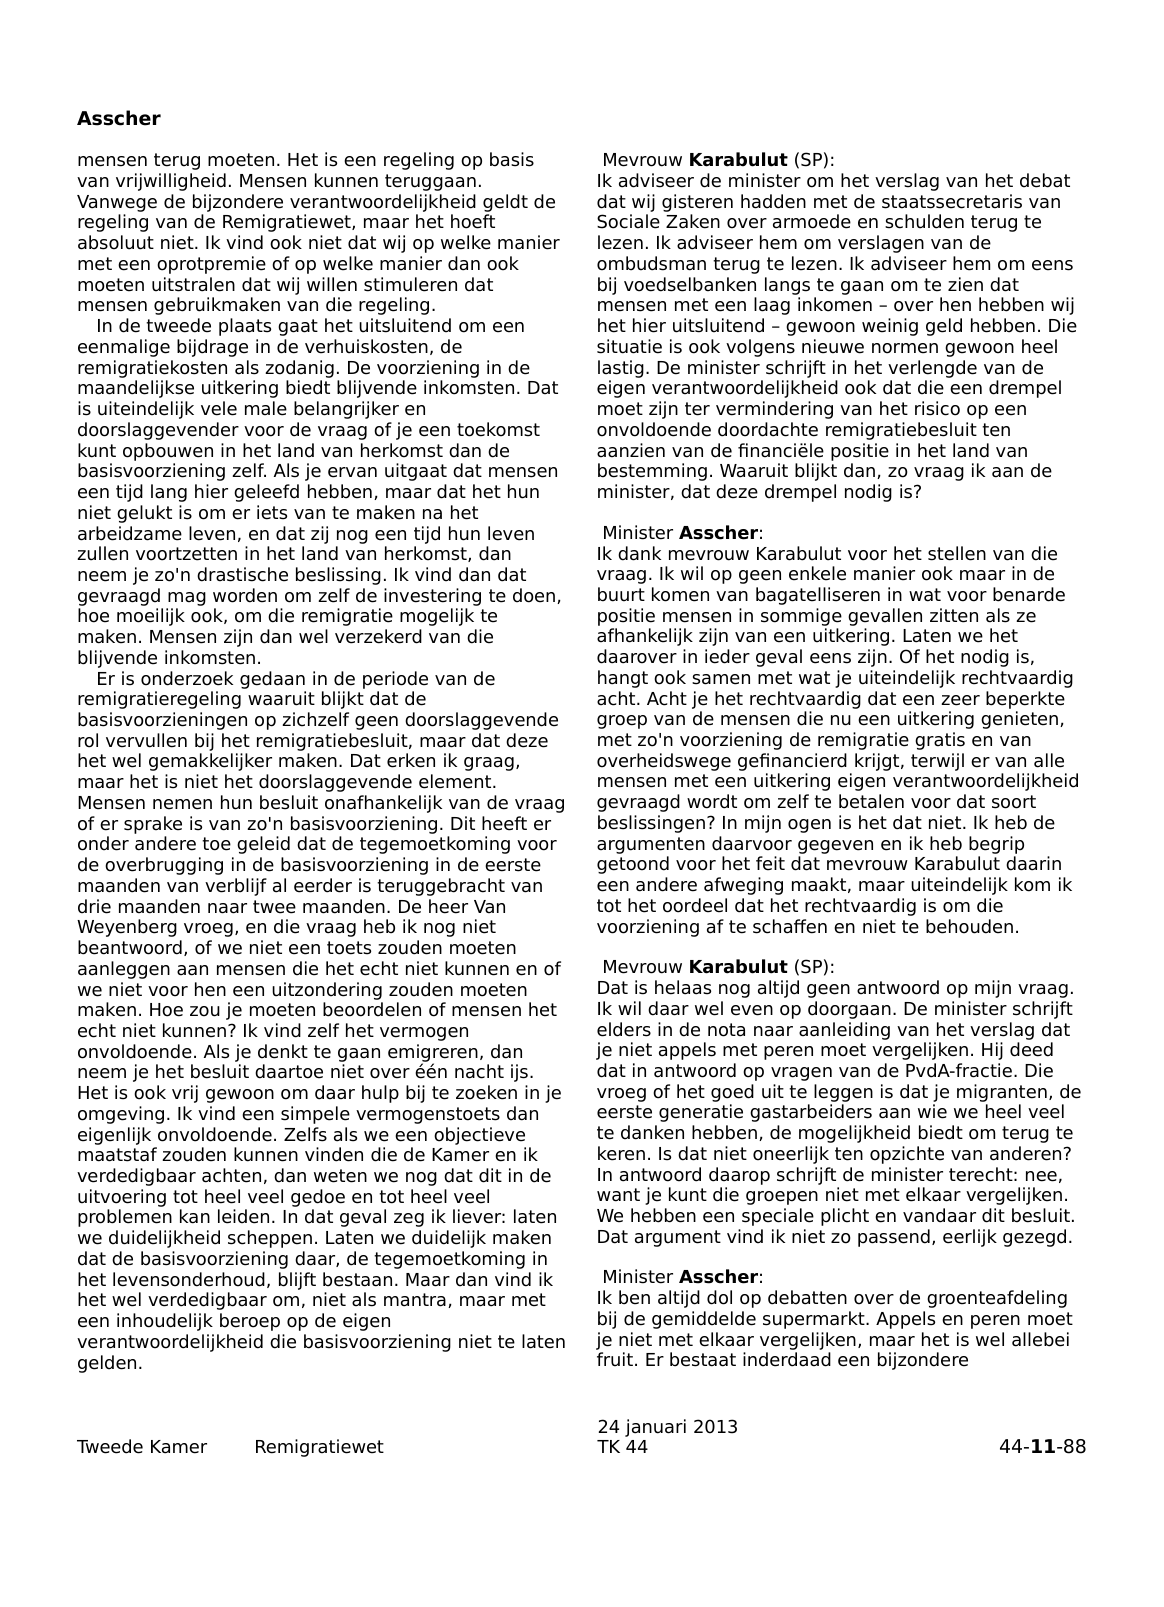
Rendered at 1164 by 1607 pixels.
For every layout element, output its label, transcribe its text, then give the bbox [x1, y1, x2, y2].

text Minister Asscher: [596, 1267, 1087, 1288]
text Ik ben altijd dol op debatten over de groenteafdeling bij de gemiddelde supermarkt. Appels en peren moet je niet met elkaar vergelijken, maar het is wel allebei fruit. Er bestaat inderdaad een bijzondere [596, 1288, 1087, 1371]
text Ik dank mevrouw Karabulut voor het stellen van die vraag. Ik wil op geen enkele manier ook maar in de buurt komen van bagatelliseren in wat voor benarde positie mensen in sommige gevallen zitten als ze afhankelijk zijn van een uitkering. Laten we het daarover in ieder geval eens zijn. Of het nodig is, hangt ook samen met wat je uiteindelijk rechtvaardig acht. Acht je het rechtvaardig dat een zeer beperkte groep van de mensen die nu een uitkering genieten, met zo'n voorziening de remigratie gratis en van overheidswege gefinancierd krijgt, terwijl er van alle mensen met een uitkering eigen verantwoordelijkheid gevraagd wordt om zelf te betalen voor dat soort beslissingen? In mijn ogen is het dat niet. Ik heb de argumenten daarvoor gegeven en ik heb begrip getoond voor het feit dat mevrouw Karabulut daarin een andere afweging maakt, maar uiteindelijk kom ik tot het oordeel dat het rechtvaardig is om die voorziening af te schaffen en niet te behouden. [596, 543, 1087, 937]
text Dat is helaas nog altijd geen antwoord op mijn vraag. Ik wil daar wel even op doorgaan. De minister schrijft elders in de nota naar aanleiding van het verslag dat je niet appels met peren moet vergelijken. Hij deed dat in antwoord op vragen van de PvdA-fractie. Die vroeg of het goed uit te leggen is dat je migranten, de eerste generatie gastarbeiders aan wie we heel veel te danken hebben, de mogelijkheid biedt om terug te keren. Is dat niet oneerlijk ten opzichte van anderen? In antwoord daarop schrijft de minister terecht: nee, want je kunt die groepen niet met elkaar vergelijken. We hebben een speciale plicht en vandaar dit besluit. Dat argument vind ik niet zo passend, eerlijk gezegd. [596, 978, 1087, 1247]
text Er is onderzoek gedaan in de periode van de remigratieregeling waaruit blijkt dat de basisvoorzieningen op zichzelf geen doorslaggevende rol vervullen bij het remigratiebesluit, maar dat deze het wel gemakkelijker maken. Dat erken ik graag, maar het is niet het doorslaggevende element. Mensen nemen hun besluit onafhankelijk van de vraag of er sprake is van zo'n basisvoorziening. Dit heeft er onder andere toe geleid dat de tegemoetkoming voor de overbrugging in de basisvoorziening in de eerste maanden van verblijf al eerder is teruggebracht van drie maanden naar twee maanden. De heer Van Weyenberg vroeg, en die vraag heb ik nog niet beantwoord, of we niet een toets zouden moeten aanleggen aan mensen die het echt niet kunnen en of we niet voor hen een uitzondering zouden moeten maken. Hoe zou je moeten beoordelen of mensen het echt niet kunnen? Ik vind zelf het vermogen onvoldoende. Als je denkt te gaan emigreren, dan neem je het besluit daartoe niet over één nacht ijs. Het is ook vrij gewoon om daar hulp bij te zoeken in je omgeving. Ik vind een simpele vermogenstoets dan eigenlijk onvoldoende. Zelfs als we een objectieve maatstaf zouden kunnen vinden die de Kamer en ik verdedigbaar achten, dan weten we nog dat dit in de uitvoering tot heel veel gedoe en tot heel veel problemen kan leiden. In dat geval zeg ik liever: laten we duidelijkheid scheppen. Laten we duidelijk maken dat de basisvoorziening daar, de tegemoetkoming in het levensonderhoud, blijft bestaan. Maar dan vind ik het wel verdedigbaar om, niet als mantra, maar met een inhoudelijk beroep op de eigen verantwoordelijkheid die basisvoorziening niet te laten gelden. [77, 668, 567, 1373]
text In de tweede plaats gaat het uitsluitend om een eenmalige bijdrage in de verhuiskosten, de remigratiekosten als zodanig. De voorziening in de maandelijkse uitkering biedt blijvende inkomsten. Dat is uiteindelijk vele male belangrijker en doorslaggevender voor de vraag of je een toekomst kunt opbouwen in het land van herkomst dan de basisvoorziening zelf. Als je ervan uitgaat dat mensen een tijd lang hier geleefd hebben, maar dat het hun niet gelukt is om er iets van te maken na het arbeidzame leven, en dat zij nog een tijd hun leven zullen voortzetten in het land van herkomst, dan neem je zo'n drastische beslissing. Ik vind dan dat gevraagd mag worden om zelf de investering te doen, hoe moeilijk ook, om die remigratie mogelijk te maken. Mensen zijn dan wel verzekerd van die blijvende inkomsten. [77, 316, 567, 668]
text mensen terug moeten. Het is een regeling op basis van vrijwilligheid. Mensen kunnen teruggaan. Vanwege de bijzondere verantwoordelijkheid geldt de regeling van de Remigratiewet, maar het hoeft absoluut niet. Ik vind ook niet dat wij op welke manier met een oprotpremie of op welke manier dan ook moeten uitstralen dat wij willen stimuleren dat mensen gebruikmaken van die regeling. [77, 150, 567, 316]
text Mevrouw Karabulut (SP): [596, 957, 1087, 978]
text Ik adviseer de minister om het verslag van het debat dat wij gisteren hadden met de staatssecretaris van Sociale Zaken over armoede en schulden terug te lezen. Ik adviseer hem om verslagen van de ombudsman terug te lezen. Ik adviseer hem om eens bij voedselbanken langs te gaan om te zien dat mensen met een laag inkomen – over hen hebben wij het hier uitsluitend – gewoon weinig geld hebben. Die situatie is ook volgens nieuwe normen gewoon heel lastig. De minister schrijft in het verlengde van de eigen verantwoordelijkheid ook dat die een drempel moet zijn ter vermindering van het risico op een onvoldoende doordachte remigratiebesluit ten aanzien van de financiële positie in het land van bestemming. Waaruit blijkt dan, zo vraag ik aan de minister, dat deze drempel nodig is? [596, 171, 1087, 503]
text Mevrouw Karabulut (SP): [596, 150, 1087, 171]
text Minister Asscher: [596, 523, 1087, 543]
